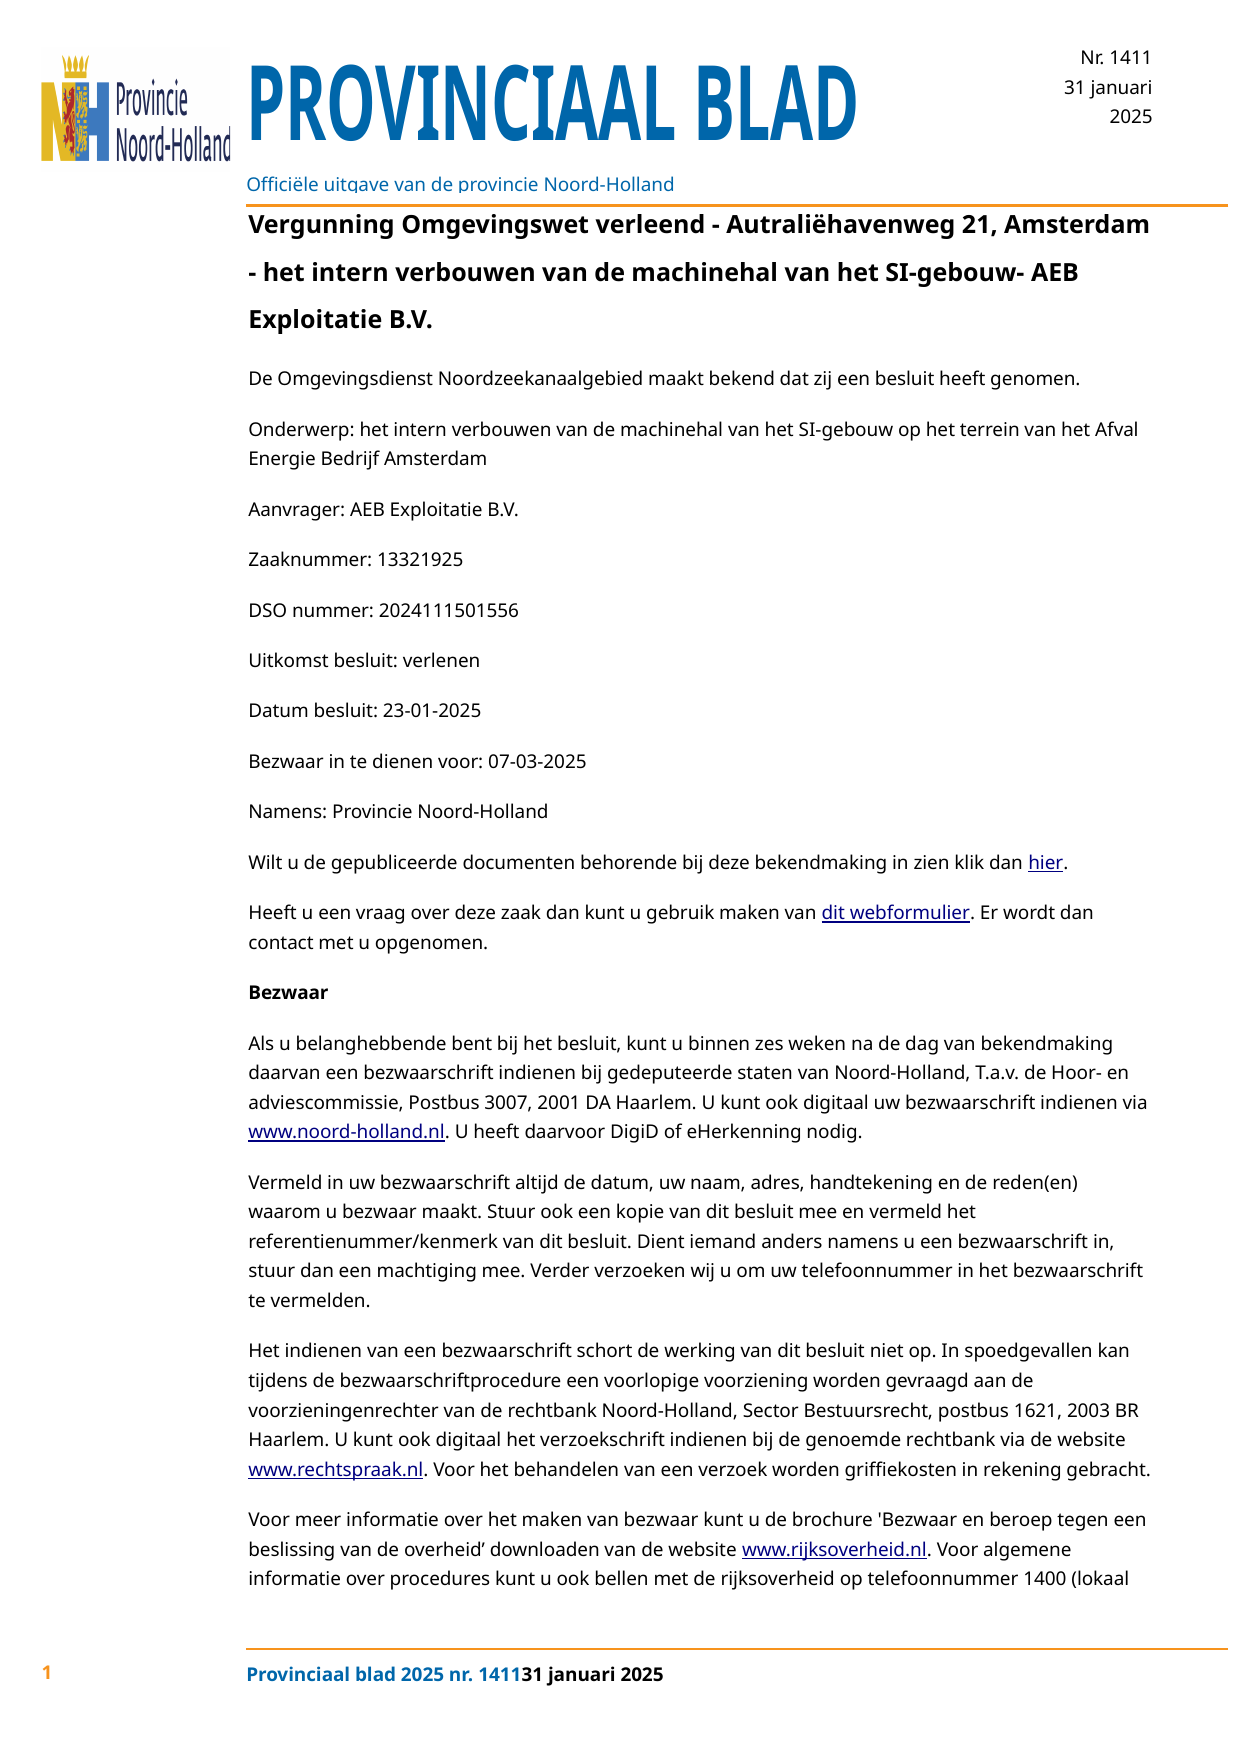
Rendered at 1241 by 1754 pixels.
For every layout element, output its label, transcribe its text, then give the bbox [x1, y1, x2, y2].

text Vermeld in uw bezwaarschrift altijd de datum, uw naam, adres, handtekening en de reden(en) waarom u bezwaar maakt. Stuur ook een kopie van dit besluit mee en vermeld het referentienummer/kenmerk van dit besluit. Dient iemand anders namens u een bezwaarschrift in, stuur dan een machtiging mee. Verder verzoeken wij u om uw telefoonnummer in het bezwaarschrift te vermelden. [248, 1169, 1152, 1313]
text Onderwerp: het intern verbouwen van de machinehal van het SI-gebouw op het terrein van het Afval Energie Bedrijf Amsterdam [248, 416, 1152, 471]
text Bezwaar [248, 979, 1152, 1005]
text Bezwaar in te dienen voor: 07-03-2025 [248, 748, 1152, 774]
text Wilt u de gepubliceerde documenten behorende bij deze bekendmaking in zien klik dan hier. [248, 849, 1152, 874]
text DSO nummer: 2024111501556 [248, 597, 1152, 622]
text Namens: Provincie Noord-Holland [248, 798, 1152, 824]
text Aanvrager: AEB Exploitatie B.V. [248, 496, 1152, 522]
text Heeft u een vraag over deze zaak dan kunt u gebruik maken van dit webformulier. Er wordt dan contact met u opgenomen. [248, 899, 1152, 954]
text Voor meer informatie over het maken van bezwaar kunt u de brochure 'Bezwaar en beroep tegen een beslissing van de overheid’ downloaden van de website www.rijksoverheid.nl. Voor algemene informatie over procedures kunt u ook bellen met de rijksoverheid op telefoonnummer 1400 (lokaal [248, 1506, 1152, 1591]
text De Omgevingsdienst Noordzeekanaalgebied maakt bekend dat zij een besluit heeft genomen. [248, 366, 1152, 391]
picture [41, 47, 231, 172]
text Uitkomst besluit: verlenen [248, 647, 1152, 673]
text Als u belanghebbende bent bij het besluit, kunt u binnen zes weken na de dag van bekendmaking daarvan een bezwaarschrift indienen bij gedeputeerde staten van Noord-Holland, T.a.v. de Hoor- en adviescommissie, Postbus 3007, 2001 DA Haarlem. U kunt ook digitaal uw bezwaarschrift indienen via www.noord-holland.nl. U heeft daarvoor DigiD of eHerkenning nodig. [248, 1030, 1152, 1144]
text Datum besluit: 23-01-2025 [248, 698, 1152, 723]
text Zaaknummer: 13321925 [248, 546, 1152, 572]
text Het indienen van een bezwaarschrift schort de werking van dit besluit niet op. In spoedgevallen kan tijdens de bezwaarschriftprocedure een voorlopige voorziening worden gevraagd aan de voorzieningenrechter van de rechtbank Noord-Holland, Sector Bestuursrecht, postbus 1621, 2003 BR Haarlem. U kunt ook digitaal het verzoekschrift indienen bij de genoemde rechtbank via de website www.rechtspraak.nl. Voor het behandelen van een verzoek worden griffiekosten in rekening gebracht. [248, 1338, 1152, 1482]
text Vergunning Omgevingswet verleend - Autraliëhavenweg 21, Amsterdam - het intern verbouwen van de machinehal van het SI-gebouw- AEB Exploitatie B.V. [248, 207, 1152, 336]
